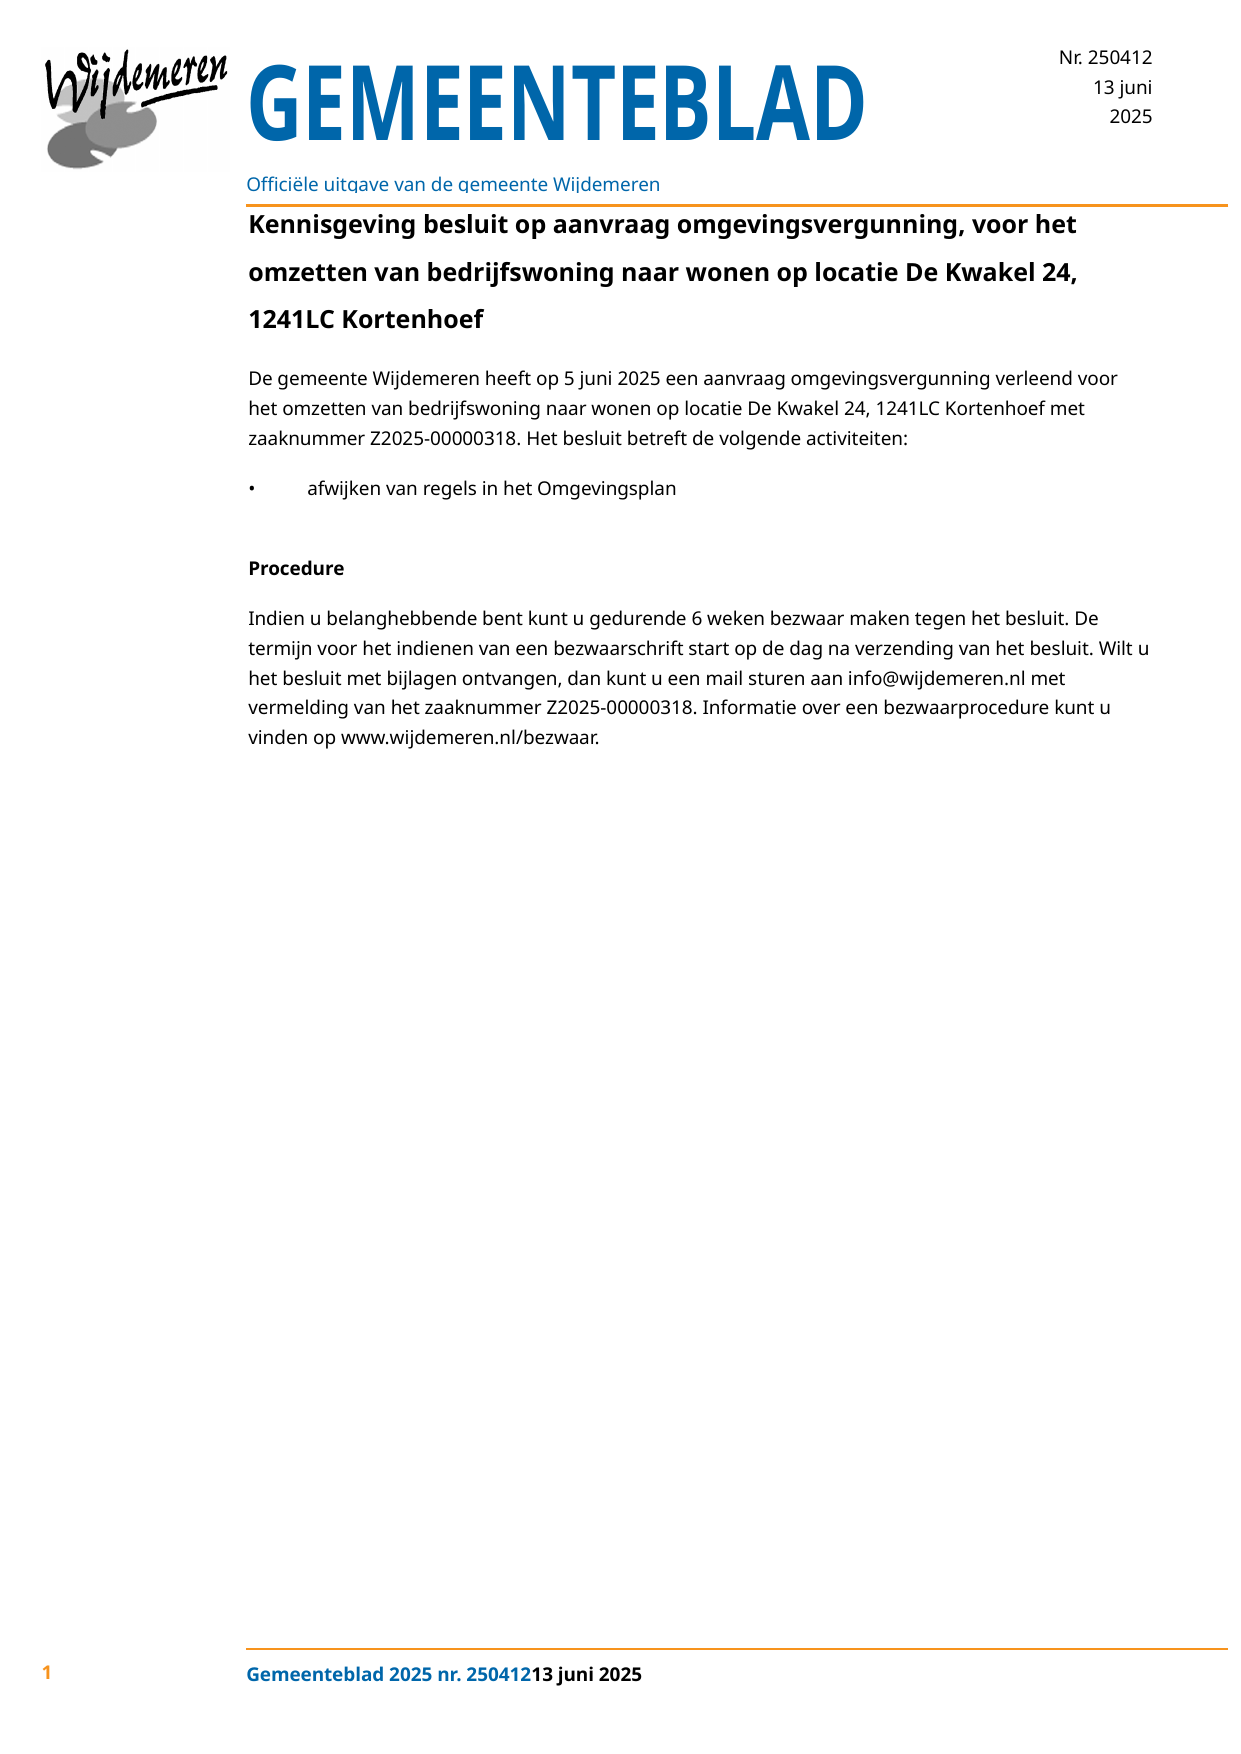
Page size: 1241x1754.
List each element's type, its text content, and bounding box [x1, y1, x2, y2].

text Procedure [248, 555, 1152, 581]
picture [41, 47, 231, 172]
list afwijken van regels in het Omgevingsplan [248, 475, 1152, 501]
text Indien u belanghebbende bent kunt u gedurende 6 weken bezwaar maken tegen het besluit. De termijn voor het indienen van een bezwaarschrift start op de dag na verzending van het besluit. Wilt u het besluit met bijlagen ontvangen, dan kunt u een mail sturen aan info@wijdemeren.nl met vermelding van het zaaknummer Z2025-00000318. Informatie over een bezwaarprocedure kunt u vinden op www.wijdemeren.nl/bezwaar. [248, 606, 1152, 749]
text De gemeente Wijdemeren heeft op 5 juni 2025 een aanvraag omgevingsvergunning verleend voor het omzetten van bedrijfswoning naar wonen op locatie De Kwakel 24, 1241LC Kortenhoef met zaaknummer Z2025-00000318. Het besluit betreft de volgende activiteiten: [248, 366, 1152, 450]
text Kennisgeving besluit op aanvraag omgevingsvergunning, voor het omzetten van bedrijfswoning naar wonen op locatie De Kwakel 24, 1241LC Kortenhoef [248, 207, 1152, 336]
